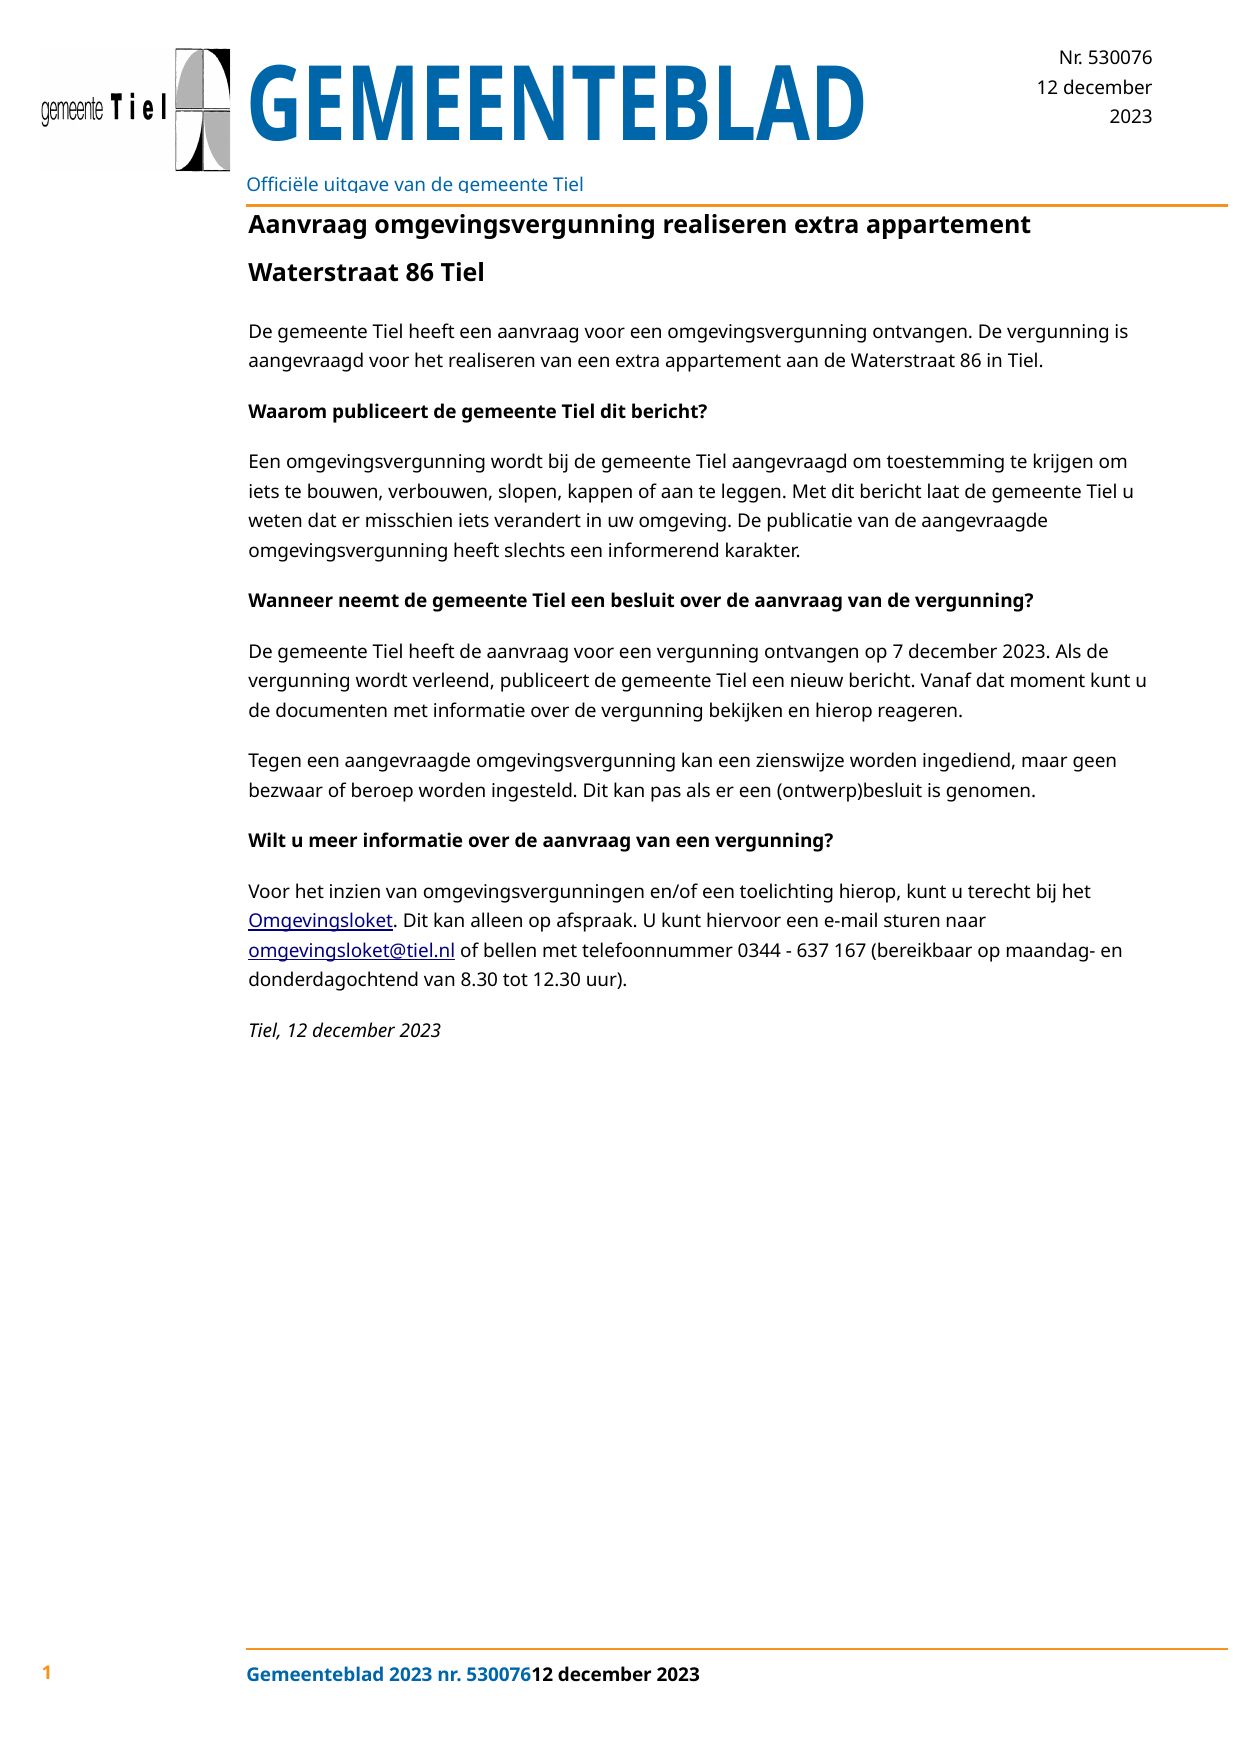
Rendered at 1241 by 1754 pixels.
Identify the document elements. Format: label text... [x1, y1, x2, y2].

text Wanneer neemt de gemeente Tiel een besluit over de aanvraag van de vergunning? [248, 587, 1152, 613]
text De gemeente Tiel heeft de aanvraag voor een vergunning ontvangen op 7 december 2023. Als de vergunning wordt verleend, publiceert de gemeente Tiel een nieuw bericht. Vanaf dat moment kunt u de documenten met informatie over de vergunning bekijken en hierop reageren. [248, 638, 1152, 723]
text De gemeente Tiel heeft een aanvraag voor een omgevingsvergunning ontvangen. De vergunning is aangevraagd voor het realiseren van een extra appartement aan de Waterstraat 86 in Tiel. [248, 318, 1152, 373]
text Tiel, 12 december 2023 [248, 1017, 1152, 1043]
text Aanvraag omgevingsvergunning realiseren extra appartement Waterstraat 86 Tiel [248, 207, 1152, 288]
text Tegen een aangevraagde omgevingsvergunning kan een zienswijze worden ingediend, maar geen bezwaar of beroep worden ingesteld. Dit kan pas als er een (ontwerp)besluit is genomen. [248, 747, 1152, 803]
picture [41, 47, 231, 172]
text Waarom publiceert de gemeente Tiel dit bericht? [248, 398, 1152, 424]
text Wilt u meer informatie over de aanvraag van een vergunning? [248, 827, 1152, 853]
text Een omgevingsvergunning wordt bij de gemeente Tiel aangevraagd om toestemming te krijgen om iets te bouwen, verbouwen, slopen, kappen of aan te leggen. Met dit bericht laat de gemeente Tiel u weten dat er misschien iets verandert in uw omgeving. De publicatie van de aangevraagde omgevingsvergunning heeft slechts een informerend karakter. [248, 448, 1152, 563]
text Voor het inzien van omgevingsvergunningen en/of een toelichting hierop, kunt u terecht bij het Omgevingsloket. Dit kan alleen op afspraak. U kunt hiervoor een e-mail sturen naar omgevingsloket@tiel.nl of bellen met telefoonnummer 0344 - 637 167 (bereikbaar op maandag- en donderdagochtend van 8.30 tot 12.30 uur). [248, 878, 1152, 992]
